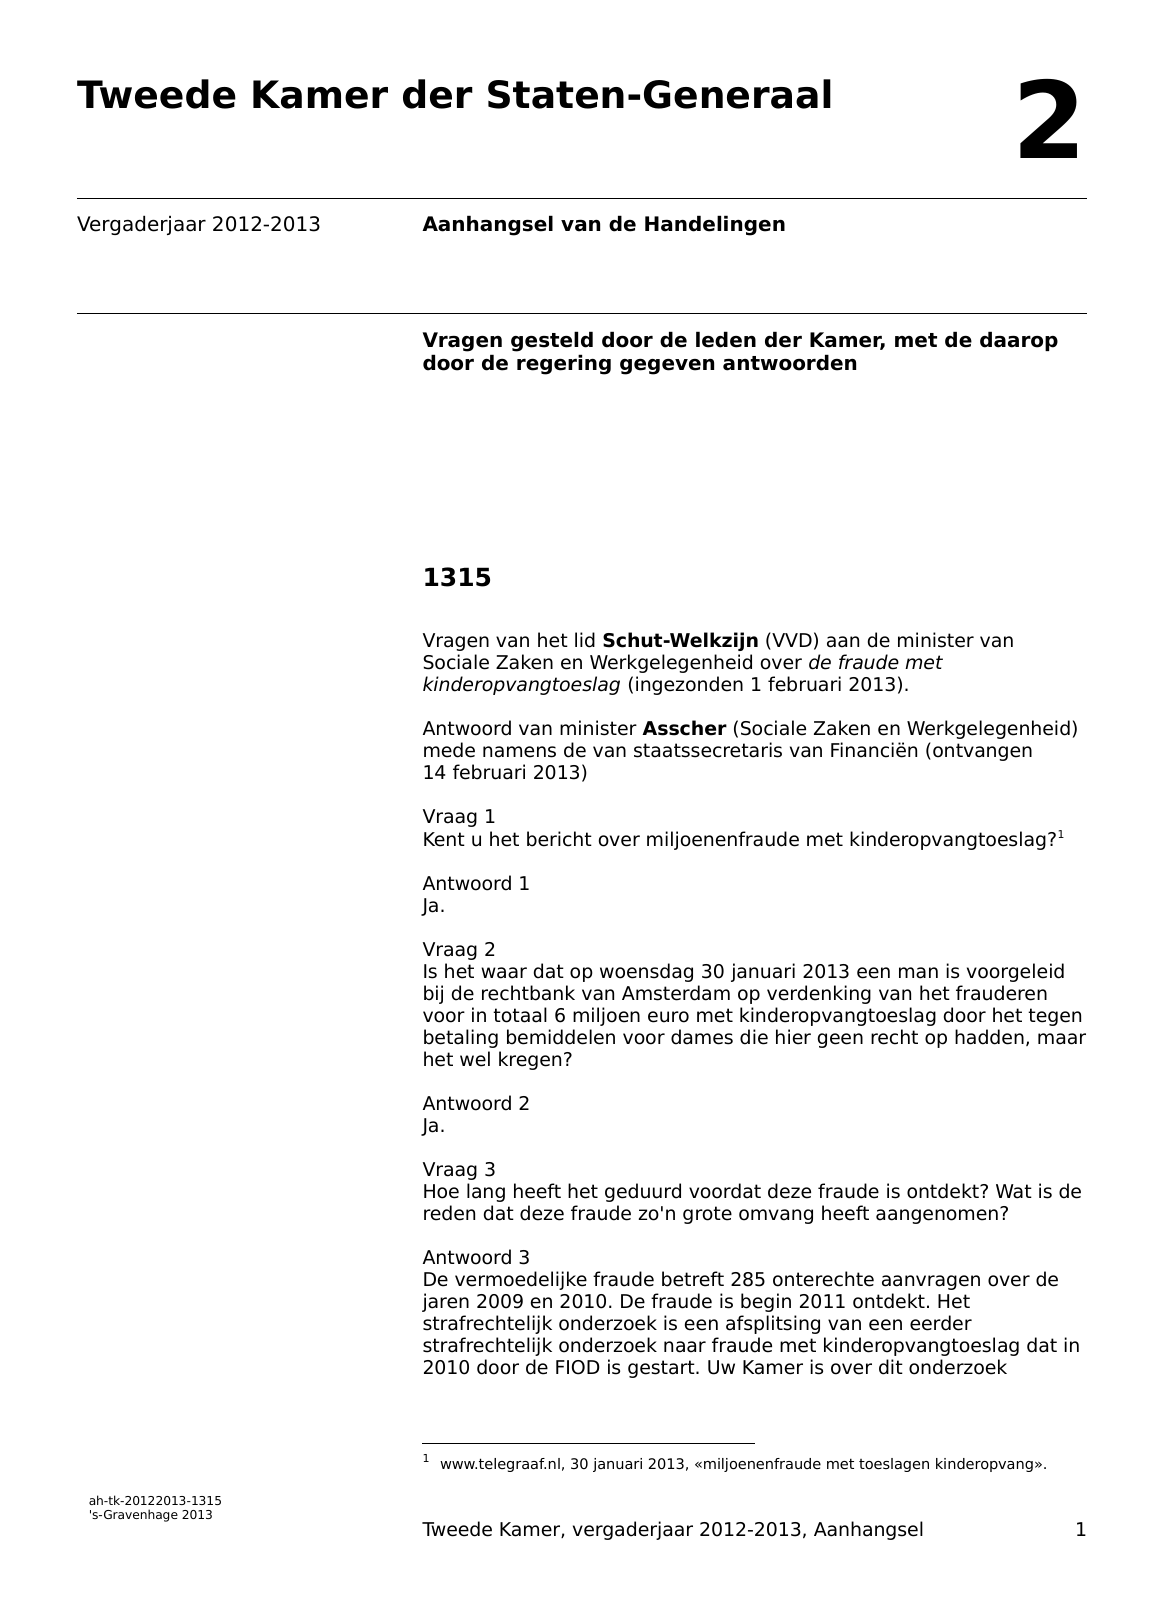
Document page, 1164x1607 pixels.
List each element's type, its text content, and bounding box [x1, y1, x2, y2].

text Antwoord 1 [422, 873, 1087, 894]
text Ja. [422, 894, 1087, 917]
text Antwoord van minister Asscher (Sociale Zaken en Werkgelegenheid) mede namens de van staatssecretaris van Financiën (ontvangen 14 februari 2013) [422, 718, 1087, 784]
text Ja. [422, 1115, 1087, 1137]
text Antwoord 2 [422, 1093, 1087, 1115]
table_cell Vragen gesteld door de leden der Kamer, met de daarop door de regering gegeven antwoorden [422, 314, 1087, 375]
table_cell Vergaderjaar 2012-2013 [77, 199, 422, 313]
text 's-Gravenhage 2013 [88, 1508, 323, 1522]
text ah-tk-20122013-1315 [88, 1494, 323, 1508]
table_cell [77, 314, 422, 375]
text Vragen van het lid Schut-Welkzijn (VVD) aan de minister van Sociale Zaken en Werkgelegenheid over de fraude met kinderopvangtoeslag (ingezonden 1 februari 2013). [422, 630, 1087, 696]
text Vraag 1 [422, 806, 1087, 828]
text Hoe lang heeft het geduurd voordat deze fraude is ontdekt? Wat is de reden dat deze fraude zo'n grote omvang heeft aangenomen? [422, 1181, 1087, 1225]
table_header Tweede Kamer der Staten-Generaal [77, 59, 886, 198]
text 1315 [422, 563, 1087, 592]
text Kent u het bericht over miljoenenfraude met kinderopvangtoeslag? [422, 828, 1087, 850]
text Vraag 2 [422, 939, 1087, 961]
text Vraag 3 [422, 1159, 1087, 1181]
text Antwoord 3 [422, 1247, 1087, 1269]
text www.telegraaf.nl, 30 januari 2013, «miljoenenfraude met toeslagen kinderopvang». [422, 1452, 1087, 1474]
table_cell Aanhangsel van de Handelingen [422, 199, 1087, 313]
table_header 2 [886, 59, 1087, 198]
text Is het waar dat op woensdag 30 januari 2013 een man is voorgeleid bij de rechtbank van Amsterdam op verdenking van het frauderen voor in totaal 6 miljoen euro met kinderopvangtoeslag door het tegen betaling bemiddelen voor dames die hier geen recht op hadden, maar het wel kregen? [422, 961, 1087, 1071]
text De vermoedelijke fraude betreft 285 onterechte aanvragen over de jaren 2009 en 2010. De fraude is begin 2011 ontdekt. Het strafrechtelijk onderzoek is een afsplitsing van een eerder strafrechtelijk onderzoek naar fraude met kinderopvangtoeslag dat in 2010 door de FIOD is gestart. Uw Kamer is over dit onderzoek [422, 1269, 1087, 1379]
